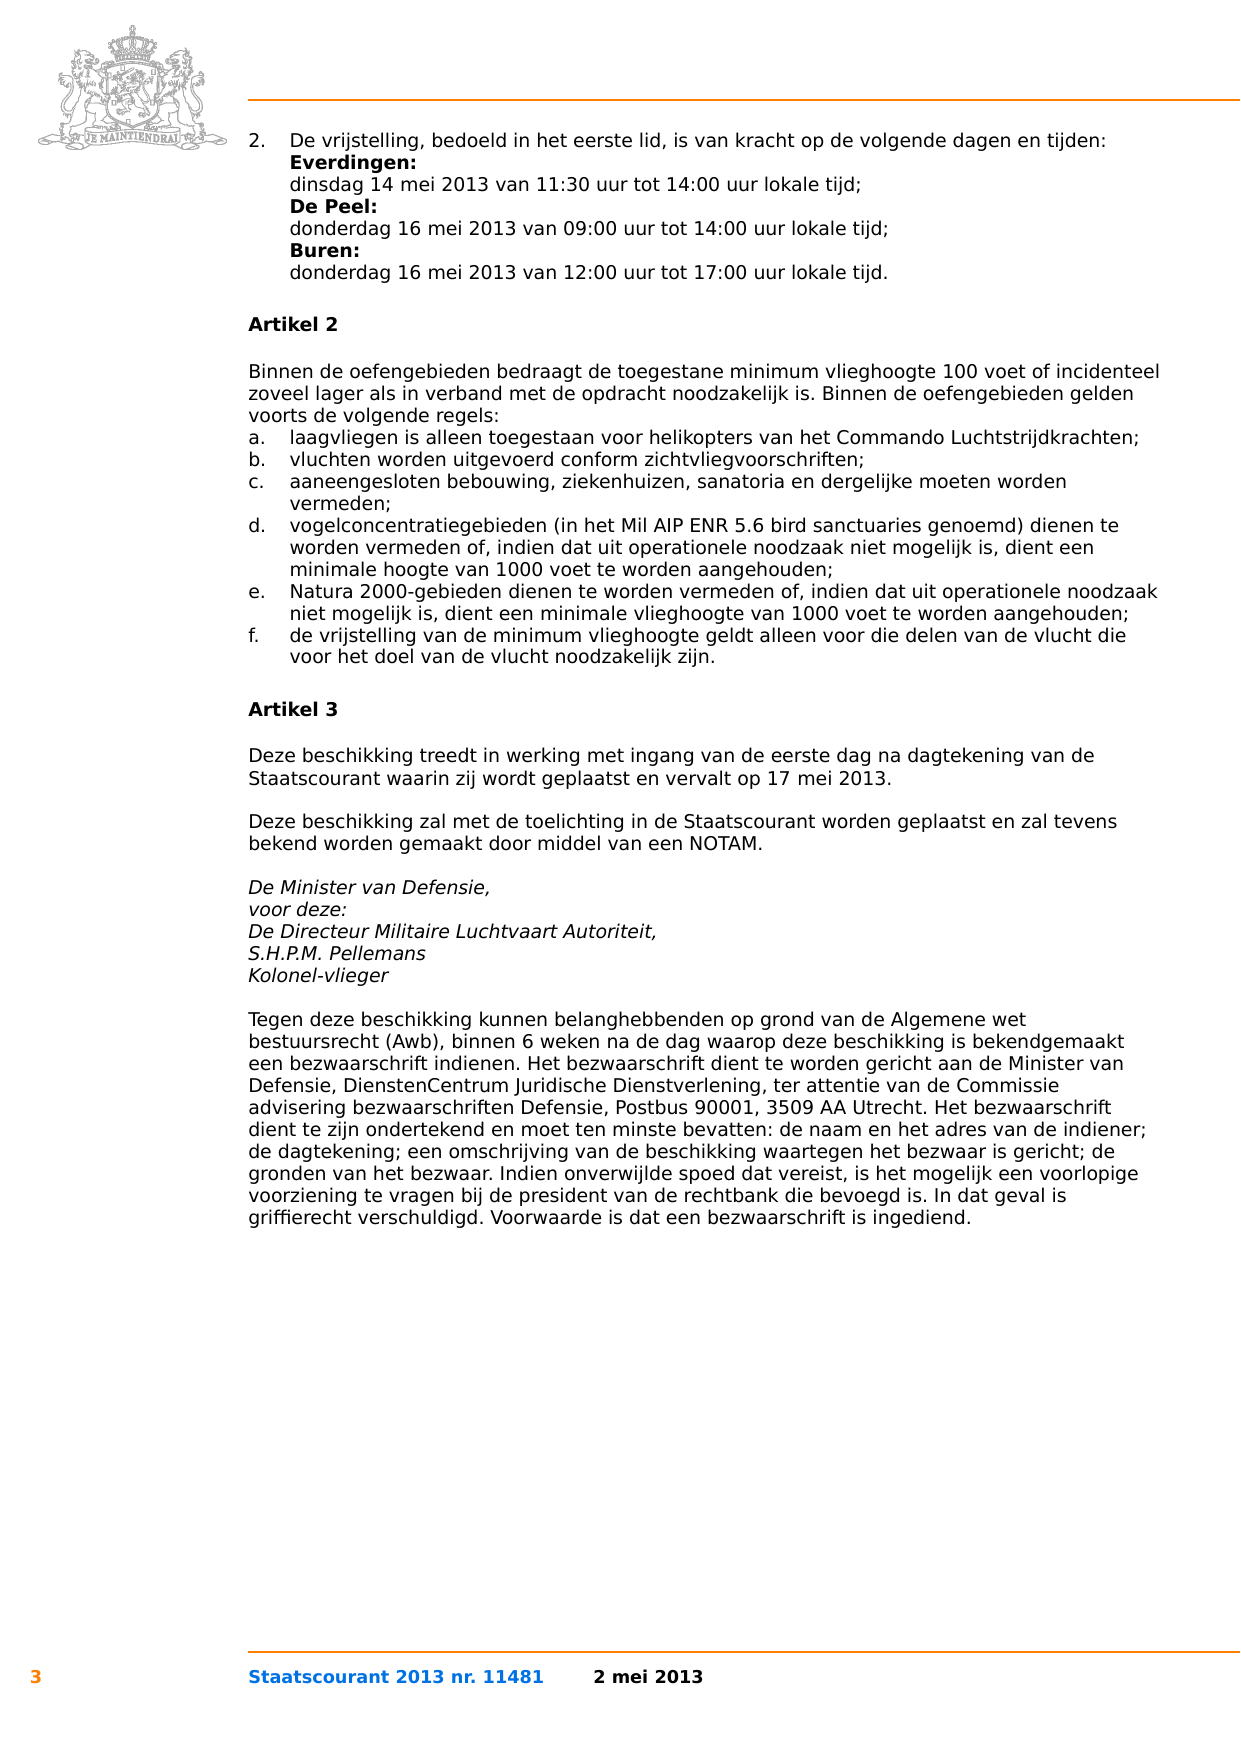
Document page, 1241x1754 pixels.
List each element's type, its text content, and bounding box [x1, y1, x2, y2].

text donderdag 16 mei 2013 van 09:00 uur tot 14:00 uur lokale tijd; [289, 218, 1163, 240]
text Tegen deze beschikking kunnen belanghebbenden op grond van de Algemene wet bestuursrecht (Awb), binnen 6 weken na de dag waarop deze beschikking is bekendgemaakt een bezwaarschrift indienen. Het bezwaarschrift dient te worden gericht aan de Minister van Defensie, DienstenCentrum Juridische Dienstverlening, ter attentie van de Commissie advisering bezwaarschriften Defensie, Postbus 90001, 3509 AA Utrecht. Het bezwaarschrift dient te zijn ondertekend en moet ten minste bevatten: de naam en het adres van de indiener; de dagtekening; een omschrijving van de beschikking waartegen het bezwaar is gericht; de gronden van het bezwaar. Indien onverwijlde spoed dat vereist, is het mogelijk een voorlopige voorziening te vragen bij de president van de rechtbank die bevoegd is. In dat geval is griffierecht verschuldigd. Voorwaarde is dat een bezwaarschrift is ingediend. [248, 1009, 1163, 1229]
text Deze beschikking treedt in werking met ingang van de eerste dag na dagtekening van de Staatscourant waarin zij wordt geplaatst en vervalt op 17 mei 2013. [248, 745, 1163, 789]
text b. vluchten worden uitgevoerd conform zichtvliegvoorschriften; [248, 449, 1163, 471]
picture [38, 25, 227, 150]
text dinsdag 14 mei 2013 van 11:30 uur tot 14:00 uur lokale tijd; [289, 174, 1163, 196]
text a. laagvliegen is alleen toegestaan voor helikopters van het Commando Luchtstrijdkrachten; [248, 427, 1163, 449]
text c. aaneengesloten bebouwing, ziekenhuizen, sanatoria en dergelijke moeten worden vermeden; [248, 471, 1163, 514]
subtitle Artikel 3 [248, 698, 1163, 720]
text d. vogelconcentratiegebieden (in het Mil AIP ENR 5.6 bird sanctuaries genoemd) dienen te worden vermeden of, indien dat uit operationele noodzaak niet mogelijk is, dient een minimale hoogte van 1000 voet te worden aangehouden; [248, 514, 1163, 581]
text e. Natura 2000-gebieden dienen te worden vermeden of, indien dat uit operationele noodzaak niet mogelijk is, dient een minimale vlieghoogte van 1000 voet te worden aangehouden; [248, 581, 1163, 624]
text f. de vrijstelling van de minimum vlieghoogte geldt alleen voor die delen van de vlucht die voor het doel van de vlucht noodzakelijk zijn. [248, 624, 1163, 668]
text Deze beschikking zal met de toelichting in de Staatscourant worden geplaatst en zal tevens bekend worden gemaakt door middel van een NOTAM. [248, 811, 1163, 855]
text donderdag 16 mei 2013 van 12:00 uur tot 17:00 uur lokale tijd. [289, 262, 1163, 284]
text Buren: [289, 240, 1163, 262]
text De Peel: [289, 196, 1163, 218]
text Everdingen: [289, 152, 1163, 174]
text De Minister van Defensie, voor deze: De Directeur Militaire Luchtvaart Autoriteit, S.H.P.M. Pellemans Kolonel-vlieger [248, 877, 1163, 987]
subtitle Artikel 2 [248, 314, 1163, 336]
text 2. De vrijstelling, bedoeld in het eerste lid, is van kracht op de volgende dagen en tijden: [248, 130, 1163, 152]
text Binnen de oefengebieden bedraagt de toegestane minimum vlieghoogte 100 voet of incidenteel zoveel lager als in verband met de opdracht noodzakelijk is. Binnen de oefengebieden gelden voorts de volgende regels: [248, 361, 1163, 427]
